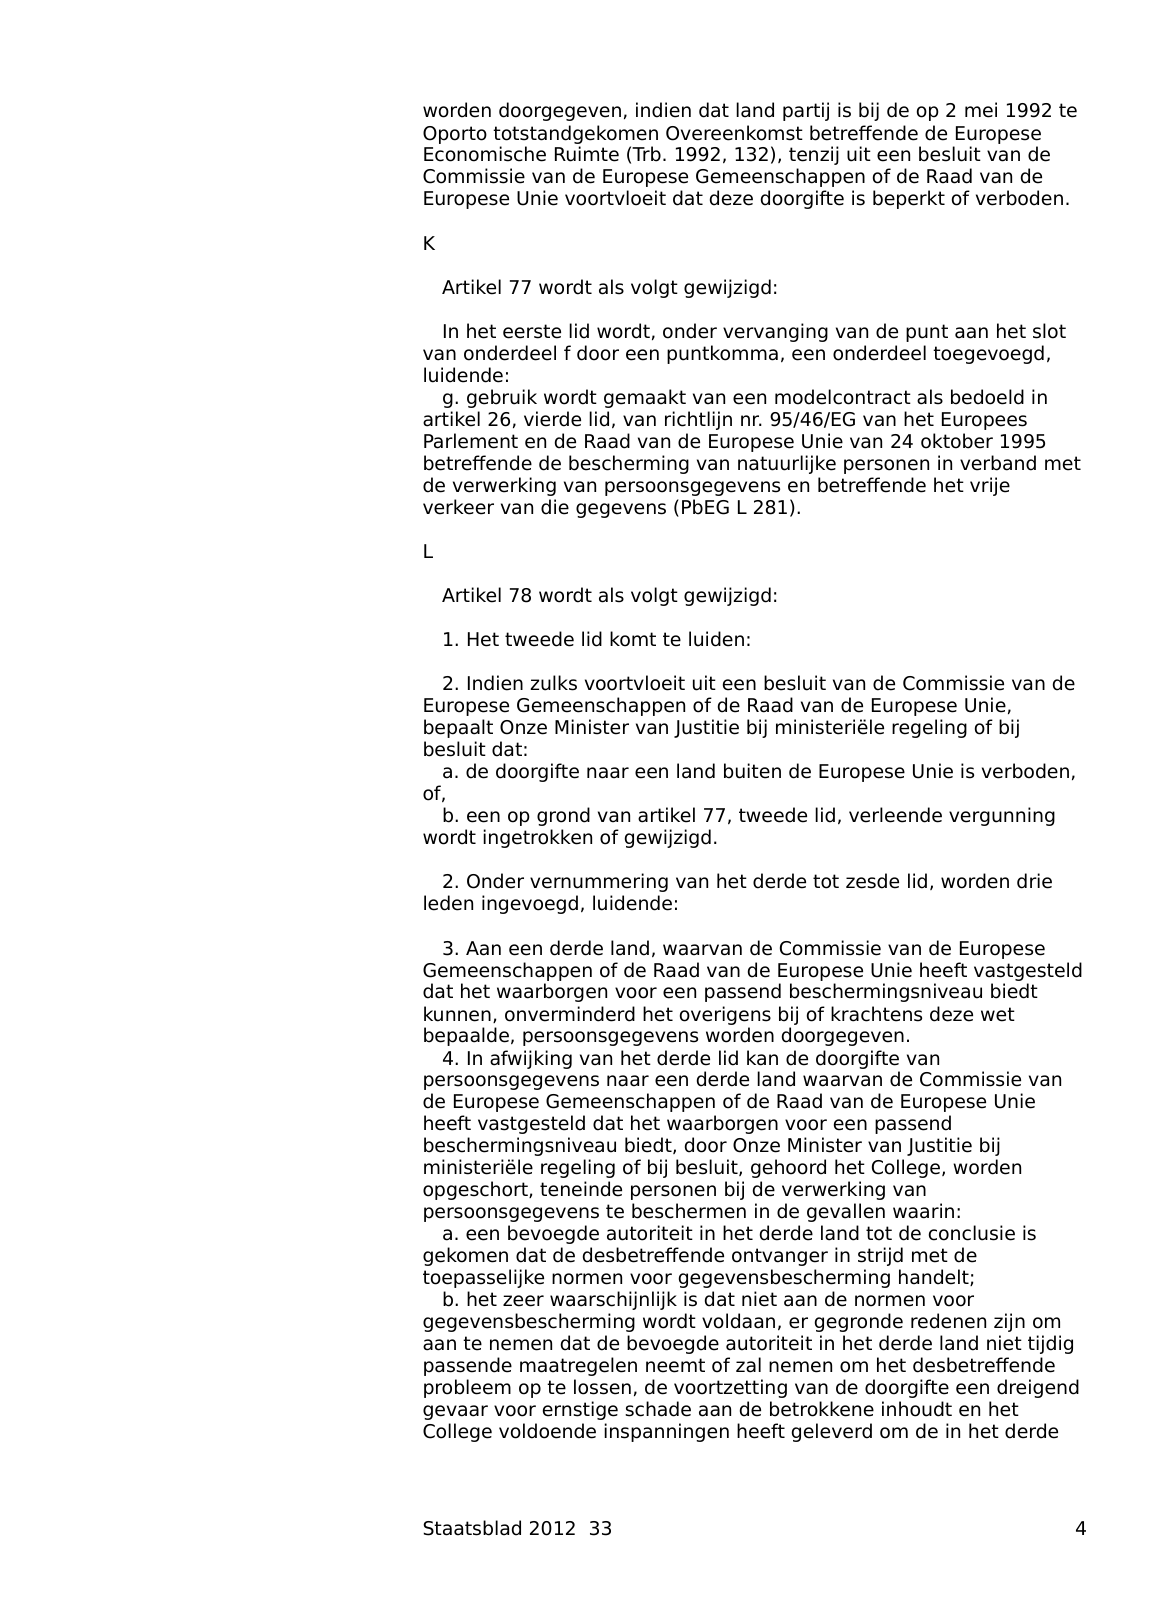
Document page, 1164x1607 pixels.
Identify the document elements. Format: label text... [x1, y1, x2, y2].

text worden doorgegeven, indien dat land partij is bij de op 2 mei 1992 te Oporto totstandgekomen Overeenkomst betreffende de Europese Economische Ruimte (Trb. 1992, 132), tenzij uit een besluit van de Commissie van de Europese Gemeenschappen of de Raad van de Europese Unie voortvloeit dat deze doorgifte is beperkt of verboden. [422, 100, 1087, 210]
text a. de doorgifte naar een land buiten de Europese Unie is verboden, of, [422, 761, 1087, 805]
text 4. In afwijking van het derde lid kan de doorgifte van persoonsgegevens naar een derde land waarvan de Commissie van de Europese Gemeenschappen of de Raad van de Europese Unie heeft vastgesteld dat het waarborgen voor een passend beschermingsniveau biedt, door Onze Minister van Justitie bij ministeriële regeling of bij besluit, gehoord het College, worden opgeschort, teneinde personen bij de verwerking van persoonsgegevens te beschermen in de gevallen waarin: [422, 1047, 1087, 1223]
text b. het zeer waarschijnlijk is dat niet aan de normen voor gegevensbescherming wordt voldaan, er gegronde redenen zijn om aan te nemen dat de bevoegde autoriteit in het derde land niet tijdig passende maatregelen neemt of zal nemen om het desbetreffende probleem op te lossen, de voortzetting van de doorgifte een dreigend gevaar voor ernstige schade aan de betrokkene inhoudt en het College voldoende inspanningen heeft geleverd om de in het derde [422, 1289, 1087, 1443]
text 1. Het tweede lid komt te luiden: [422, 629, 1087, 651]
text b. een op grond van artikel 77, tweede lid, verleende vergunning wordt ingetrokken of gewijzigd. [422, 805, 1087, 849]
text L [422, 541, 1087, 563]
text 3. Aan een derde land, waarvan de Commissie van de Europese Gemeenschappen of de Raad van de Europese Unie heeft vastgesteld dat het waarborgen voor een passend beschermingsniveau biedt kunnen, onverminderd het overigens bij of krachtens deze wet bepaalde, persoonsgegevens worden doorgegeven. [422, 937, 1087, 1047]
text In het eerste lid wordt, onder vervanging van de punt aan het slot van onderdeel f door een puntkomma, een onderdeel toegevoegd, luidende: [422, 321, 1087, 387]
text g. gebruik wordt gemaakt van een modelcontract als bedoeld in artikel 26, vierde lid, van richtlijn nr. 95/46/EG van het Europees Parlement en de Raad van de Europese Unie van 24 oktober 1995 betreffende de bescherming van natuurlijke personen in verband met de verwerking van persoonsgegevens en betreffende het vrije verkeer van die gegevens (PbEG L 281). [422, 387, 1087, 519]
text 2. Indien zulks voortvloeit uit een besluit van de Commissie van de Europese Gemeenschappen of de Raad van de Europese Unie, bepaalt Onze Minister van Justitie bij ministeriële regeling of bij besluit dat: [422, 673, 1087, 761]
text Artikel 78 wordt als volgt gewijzigd: [422, 585, 1087, 607]
text K [422, 232, 1087, 254]
text Artikel 77 wordt als volgt gewijzigd: [422, 277, 1087, 299]
text a. een bevoegde autoriteit in het derde land tot de conclusie is gekomen dat de desbetreffende ontvanger in strijd met de toepasselijke normen voor gegevensbescherming handelt; [422, 1223, 1087, 1289]
text 2. Onder vernummering van het derde tot zesde lid, worden drie leden ingevoegd, luidende: [422, 871, 1087, 915]
